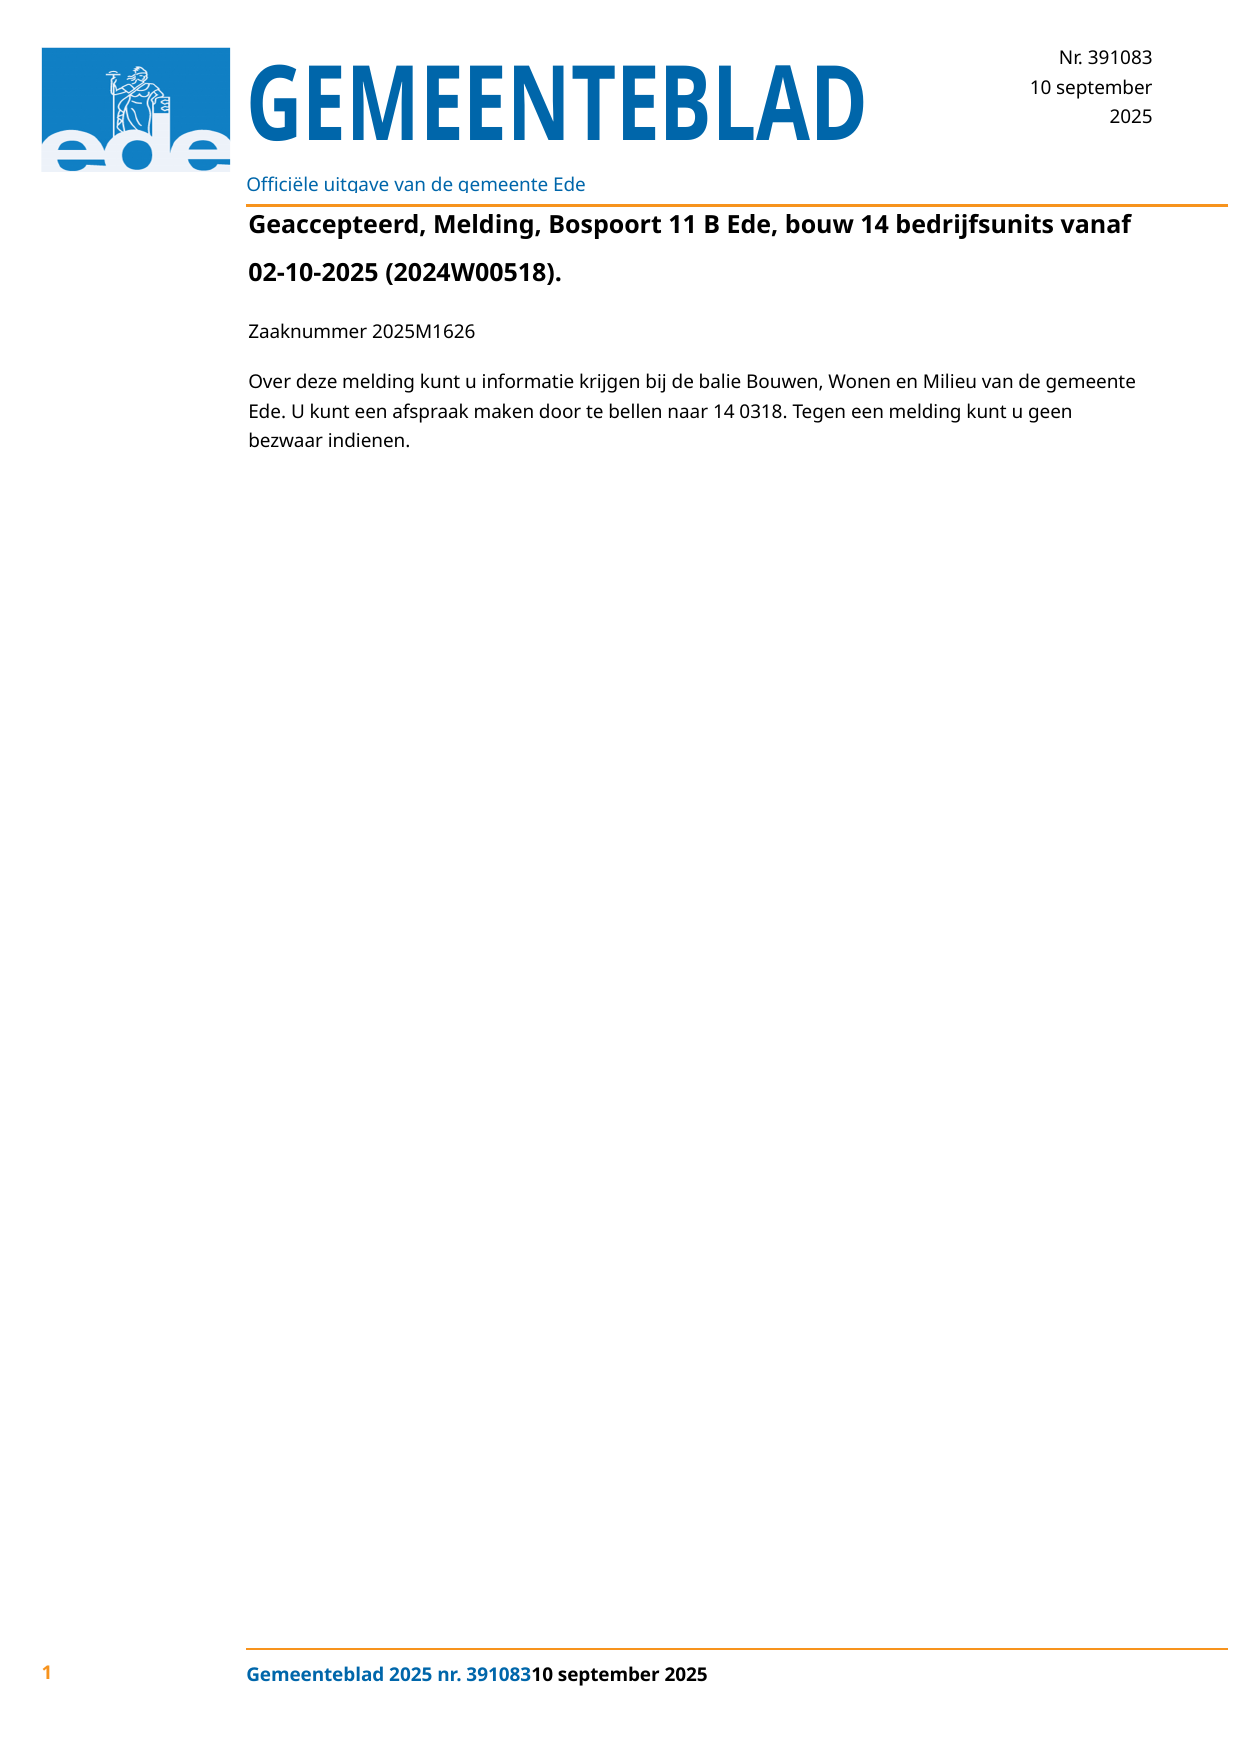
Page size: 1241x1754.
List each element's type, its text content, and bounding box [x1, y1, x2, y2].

text Over deze melding kunt u informatie krijgen bij de balie Bouwen, Wonen en Milieu van de gemeente Ede. U kunt een afspraak maken door te bellen naar 14 0318. Tegen een melding kunt u geen bezwaar indienen. [248, 368, 1152, 453]
text Geaccepteerd, Melding, Bospoort 11 B Ede, bouw 14 bedrijfsunits vanaf 02-10-2025 (2024W00518). [248, 207, 1152, 288]
text Zaaknummer 2025M1626 [248, 318, 1152, 344]
picture [41, 47, 231, 172]
